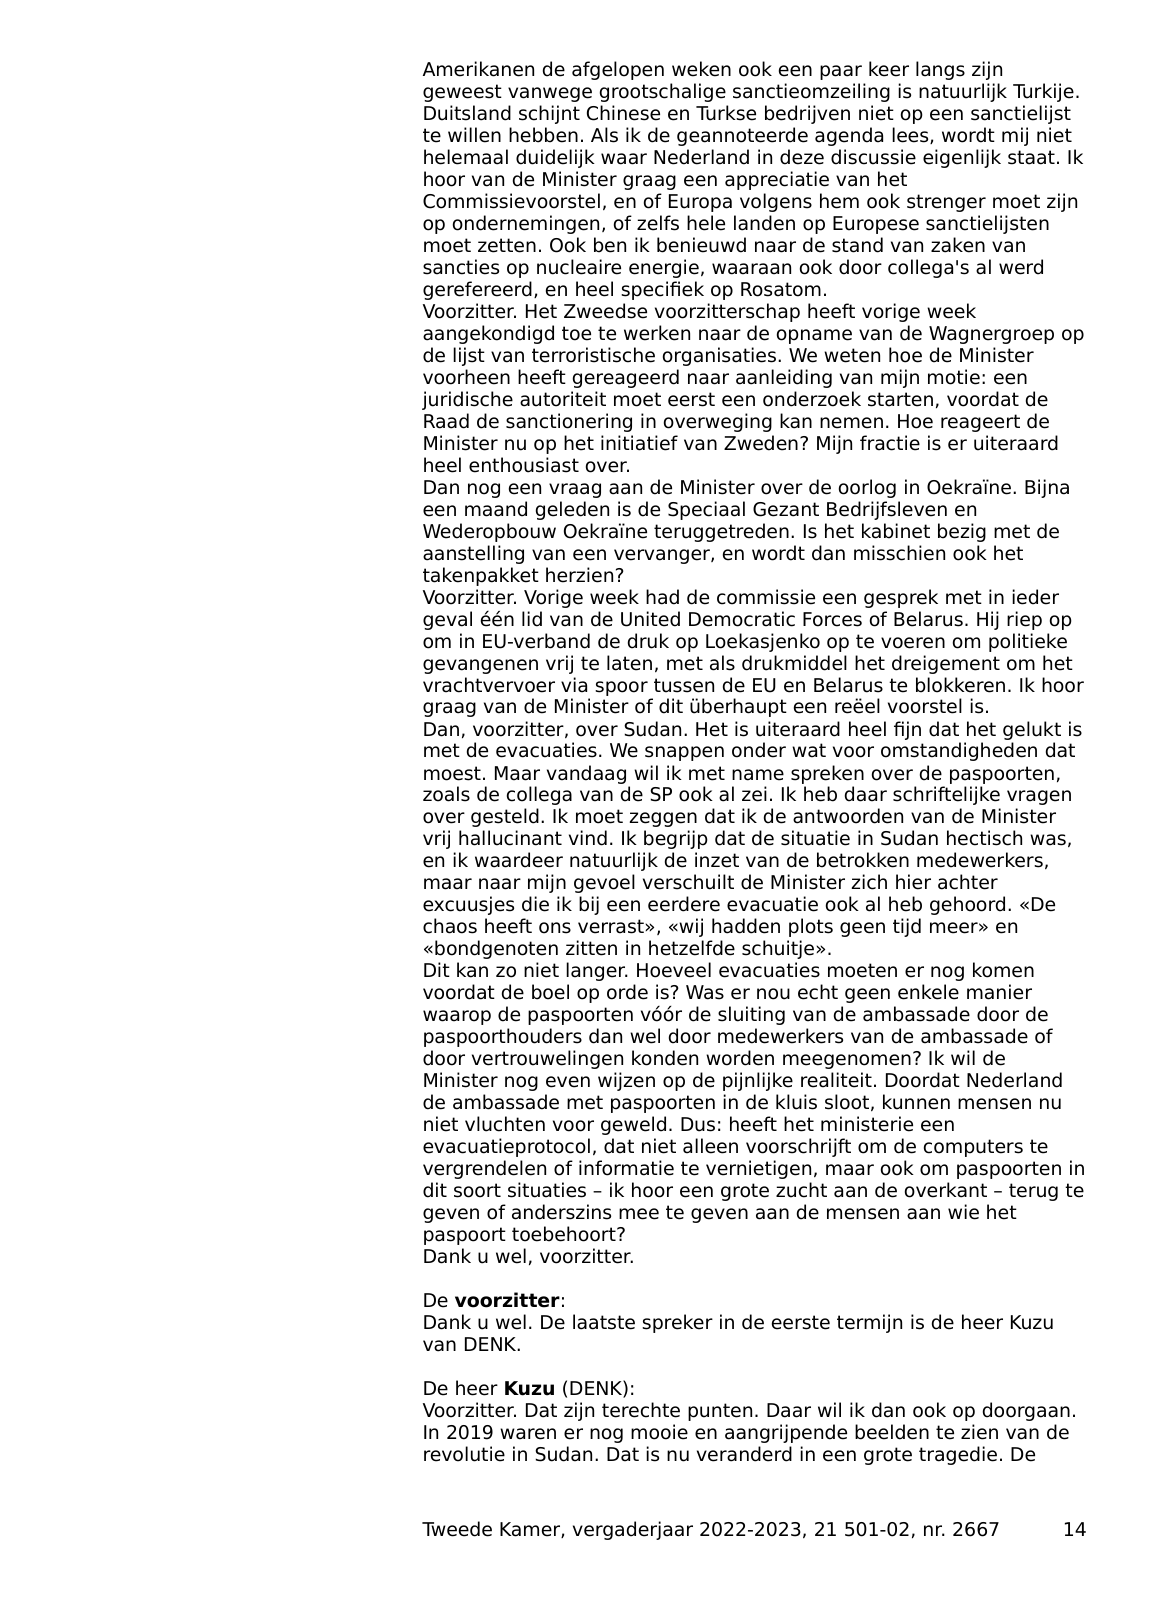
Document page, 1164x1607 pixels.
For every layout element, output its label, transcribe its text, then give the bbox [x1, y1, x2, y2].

text Dit kan zo niet langer. Hoeveel evacuaties moeten er nog komen voordat de boel op orde is? Was er nou echt geen enkele manier waarop de paspoorten vóór de sluiting van de ambassade door de paspoorthouders dan wel door medewerkers van de ambassade of door vertrouwelingen konden worden meegenomen? Ik wil de Minister nog even wijzen op de pijnlijke realiteit. Doordat Nederland de ambassade met paspoorten in de kluis sloot, kunnen mensen nu niet vluchten voor geweld. Dus: heeft het ministerie een evacuatieprotocol, dat niet alleen voorschrijft om de computers te vergrendelen of informatie te vernietigen, maar ook om paspoorten in dit soort situaties – ik hoor een grote zucht aan de overkant – terug te geven of anderszins mee te geven aan de mensen aan wie het paspoort toebehoort? [422, 960, 1087, 1246]
text Voorzitter. Vorige week had de commissie een gesprek met in ieder geval één lid van de United Democratic Forces of Belarus. Hij riep op om in EU-verband de druk op Loekasjenko op te voeren om politieke gevangenen vrij te laten, met als drukmiddel het dreigement om het vrachtvervoer via spoor tussen de EU en Belarus te blokkeren. Ik hoor graag van de Minister of dit überhaupt een reëel voorstel is. [422, 587, 1087, 718]
text Voorzitter. Dat zijn terechte punten. Daar wil ik dan ook op doorgaan. In 2019 waren er nog mooie en aangrijpende beelden te zien van de revolutie in Sudan. Dat is nu veranderd in een grote tragedie. De [422, 1400, 1087, 1466]
text Dan nog een vraag aan de Minister over de oorlog in Oekraïne. Bijna een maand geleden is de Speciaal Gezant Bedrijfsleven en Wederopbouw Oekraïne teruggetreden. Is het kabinet bezig met de aanstelling van een vervanger, en wordt dan misschien ook het takenpakket herzien? [422, 477, 1087, 587]
text De heer Kuzu (DENK): [422, 1378, 1087, 1400]
text Dank u wel. De laatste spreker in de eerste termijn is de heer Kuzu van DENK. [422, 1312, 1087, 1356]
text Dan, voorzitter, over Sudan. Het is uiteraard heel fijn dat het gelukt is met de evacuaties. We snappen onder wat voor omstandigheden dat moest. Maar vandaag wil ik met name spreken over de paspoorten, zoals de collega van de SP ook al zei. Ik heb daar schriftelijke vragen over gesteld. Ik moet zeggen dat ik de antwoorden van de Minister vrij hallucinant vind. Ik begrijp dat de situatie in Sudan hectisch was, en ik waardeer natuurlijk de inzet van de betrokken medewerkers, maar naar mijn gevoel verschuilt de Minister zich hier achter excuusjes die ik bij een eerdere evacuatie ook al heb gehoord. «De chaos heeft ons verrast», «wij hadden plots geen tijd meer» en «bondgenoten zitten in hetzelfde schuitje». [422, 718, 1087, 960]
text De voorzitter: [422, 1290, 1087, 1312]
text Voorzitter. Het Zweedse voorzitterschap heeft vorige week aangekondigd toe te werken naar de opname van de Wagnergroep op de lijst van terroristische organisaties. We weten hoe de Minister voorheen heeft gereageerd naar aanleiding van mijn motie: een juridische autoriteit moet eerst een onderzoek starten, voordat de Raad de sanctionering in overweging kan nemen. Hoe reageert de Minister nu op het initiatief van Zweden? Mijn fractie is er uiteraard heel enthousiast over. [422, 301, 1087, 477]
text Dank u wel, voorzitter. [422, 1246, 1087, 1268]
text Amerikanen de afgelopen weken ook een paar keer langs zijn geweest vanwege grootschalige sanctieomzeiling is natuurlijk Turkije. Duitsland schijnt Chinese en Turkse bedrijven niet op een sanctielijst te willen hebben. Als ik de geannoteerde agenda lees, wordt mij niet helemaal duidelijk waar Nederland in deze discussie eigenlijk staat. Ik hoor van de Minister graag een appreciatie van het Commissievoorstel, en of Europa volgens hem ook strenger moet zijn op ondernemingen, of zelfs hele landen op Europese sanctielijsten moet zetten. Ook ben ik benieuwd naar de stand van zaken van sancties op nucleaire energie, waaraan ook door collega's al werd gerefereerd, en heel specifiek op Rosatom. [422, 59, 1087, 301]
